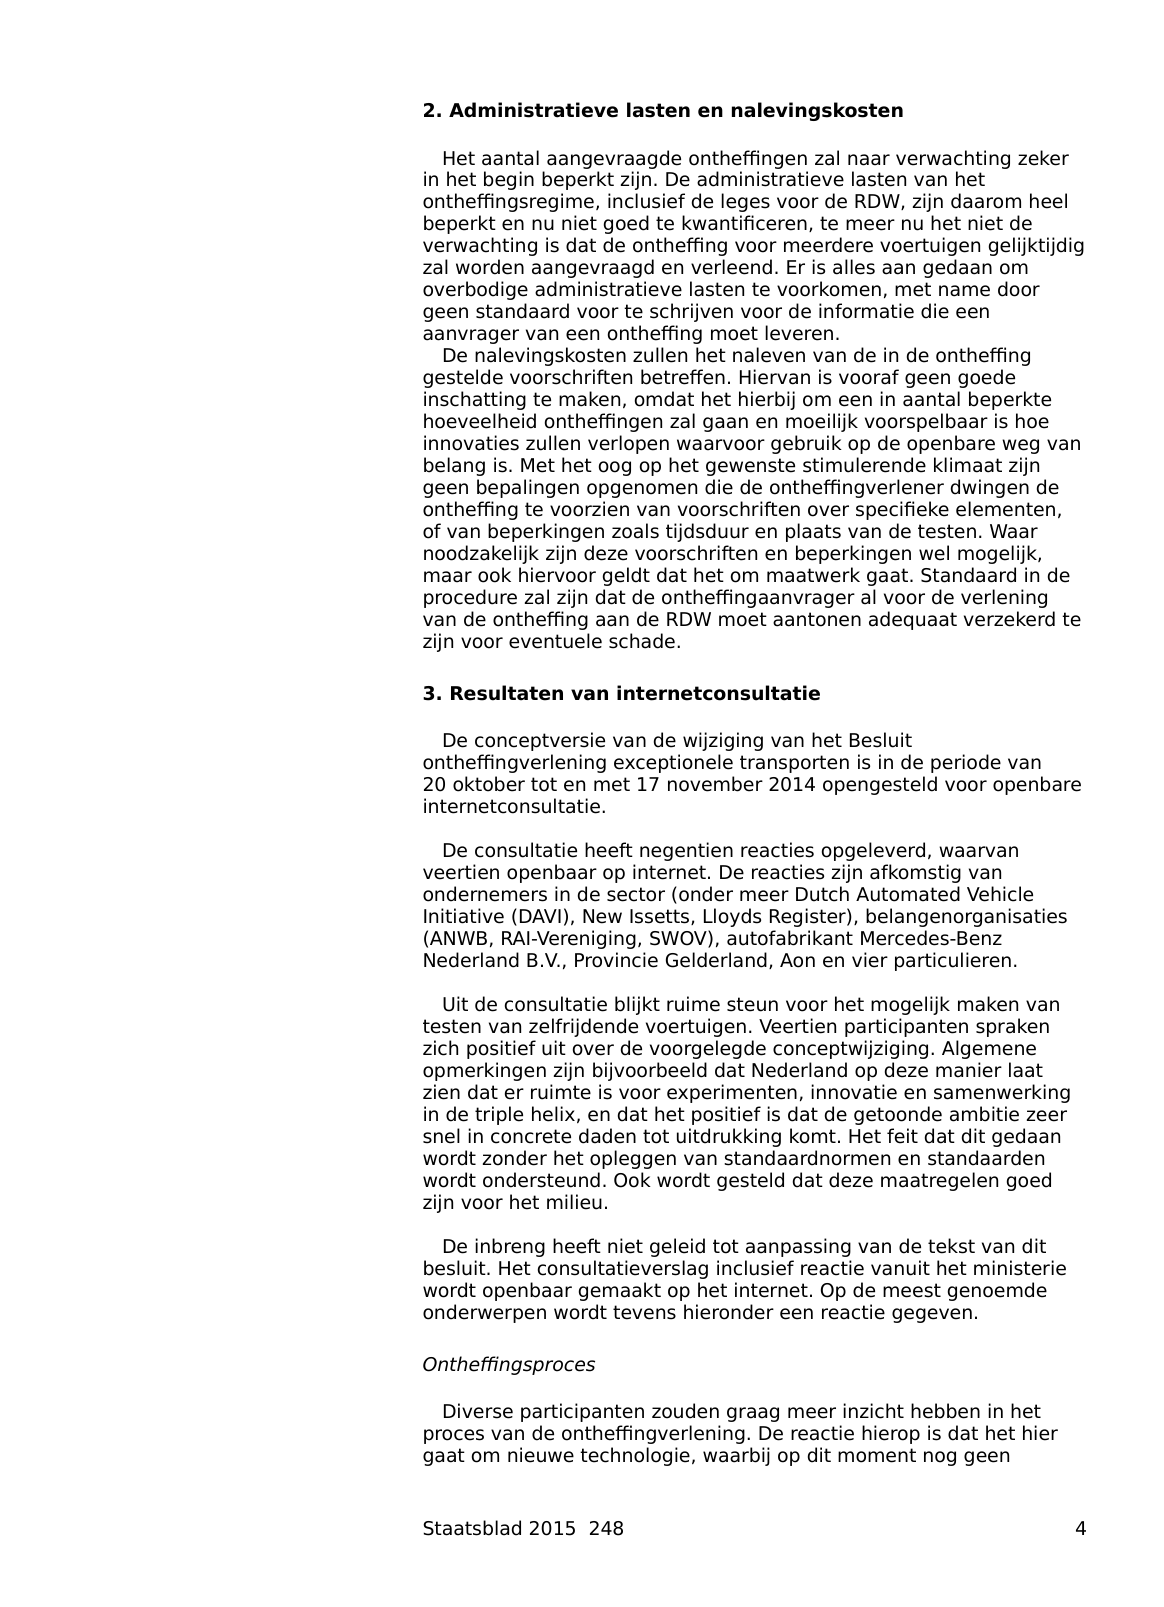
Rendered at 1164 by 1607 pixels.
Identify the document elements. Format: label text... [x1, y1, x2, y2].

text De consultatie heeft negentien reacties opgeleverd, waarvan veertien openbaar op internet. De reacties zijn afkomstig van ondernemers in de sector (onder meer Dutch Automated Vehicle Initiative (DAVI), New Issetts, Lloyds Register), belangenorganisaties (ANWB, RAI-Vereniging, SWOV), autofabrikant Mercedes-Benz Nederland B.V., Provincie Gelderland, Aon en vier particulieren. [422, 840, 1087, 972]
text De inbreng heeft niet geleid tot aanpassing van de tekst van dit besluit. Het consultatieverslag inclusief reactie vanuit het ministerie wordt openbaar gemaakt op het internet. Op de meest genoemde onderwerpen wordt tevens hieronder een reactie gegeven. [422, 1236, 1087, 1324]
subtitle 3. Resultaten van internetconsultatie [422, 683, 1087, 705]
text De conceptversie van de wijziging van het Besluit ontheffingverlening exceptionele transporten is in de periode van 20 oktober tot en met 17 november 2014 opengesteld voor openbare internetconsultatie. [422, 730, 1087, 818]
subtitle 2. Administratieve lasten en nalevingskosten [422, 100, 1087, 122]
text Uit de consultatie blijkt ruime steun voor het mogelijk maken van testen van zelfrijdende voertuigen. Veertien participanten spraken zich positief uit over de voorgelegde conceptwijziging. Algemene opmerkingen zijn bijvoorbeeld dat Nederland op deze manier laat zien dat er ruimte is voor experimenten, innovatie en samenwerking in de triple helix, en dat het positief is dat de getoonde ambitie zeer snel in concrete daden tot uitdrukking komt. Het feit dat dit gedaan wordt zonder het opleggen van standaardnormen en standaarden wordt ondersteund. Ook wordt gesteld dat deze maatregelen goed zijn voor het milieu. [422, 994, 1087, 1214]
text De nalevingskosten zullen het naleven van de in de ontheffing gestelde voorschriften betreffen. Hiervan is vooraf geen goede inschatting te maken, omdat het hierbij om een in aantal beperkte hoeveelheid ontheffingen zal gaan en moeilijk voorspelbaar is hoe innovaties zullen verlopen waarvoor gebruik op de openbare weg van belang is. Met het oog op het gewenste stimulerende klimaat zijn geen bepalingen opgenomen die de ontheffingverlener dwingen de ontheffing te voorzien van voorschriften over specifieke elementen, of van beperkingen zoals tijdsduur en plaats van de testen. Waar noodzakelijk zijn deze voorschriften en beperkingen wel mogelijk, maar ook hiervoor geldt dat het om maatwerk gaat. Standaard in de procedure zal zijn dat de ontheffingaanvrager al voor de verlening van de ontheffing aan de RDW moet aantonen adequaat verzekerd te zijn voor eventuele schade. [422, 345, 1087, 653]
subtitle Ontheffingsproces [422, 1354, 1087, 1376]
text Diverse participanten zouden graag meer inzicht hebben in het proces van de ontheffingverlening. De reactie hierop is dat het hier gaat om nieuwe technologie, waarbij op dit moment nog geen [422, 1401, 1087, 1467]
text Het aantal aangevraagde ontheffingen zal naar verwachting zeker in het begin beperkt zijn. De administratieve lasten van het ontheffingsregime, inclusief de leges voor de RDW, zijn daarom heel beperkt en nu niet goed te kwantificeren, te meer nu het niet de verwachting is dat de ontheffing voor meerdere voertuigen gelijktijdig zal worden aangevraagd en verleend. Er is alles aan gedaan om overbodige administratieve lasten te voorkomen, met name door geen standaard voor te schrijven voor de informatie die een aanvrager van een ontheffing moet leveren. [422, 147, 1087, 345]
